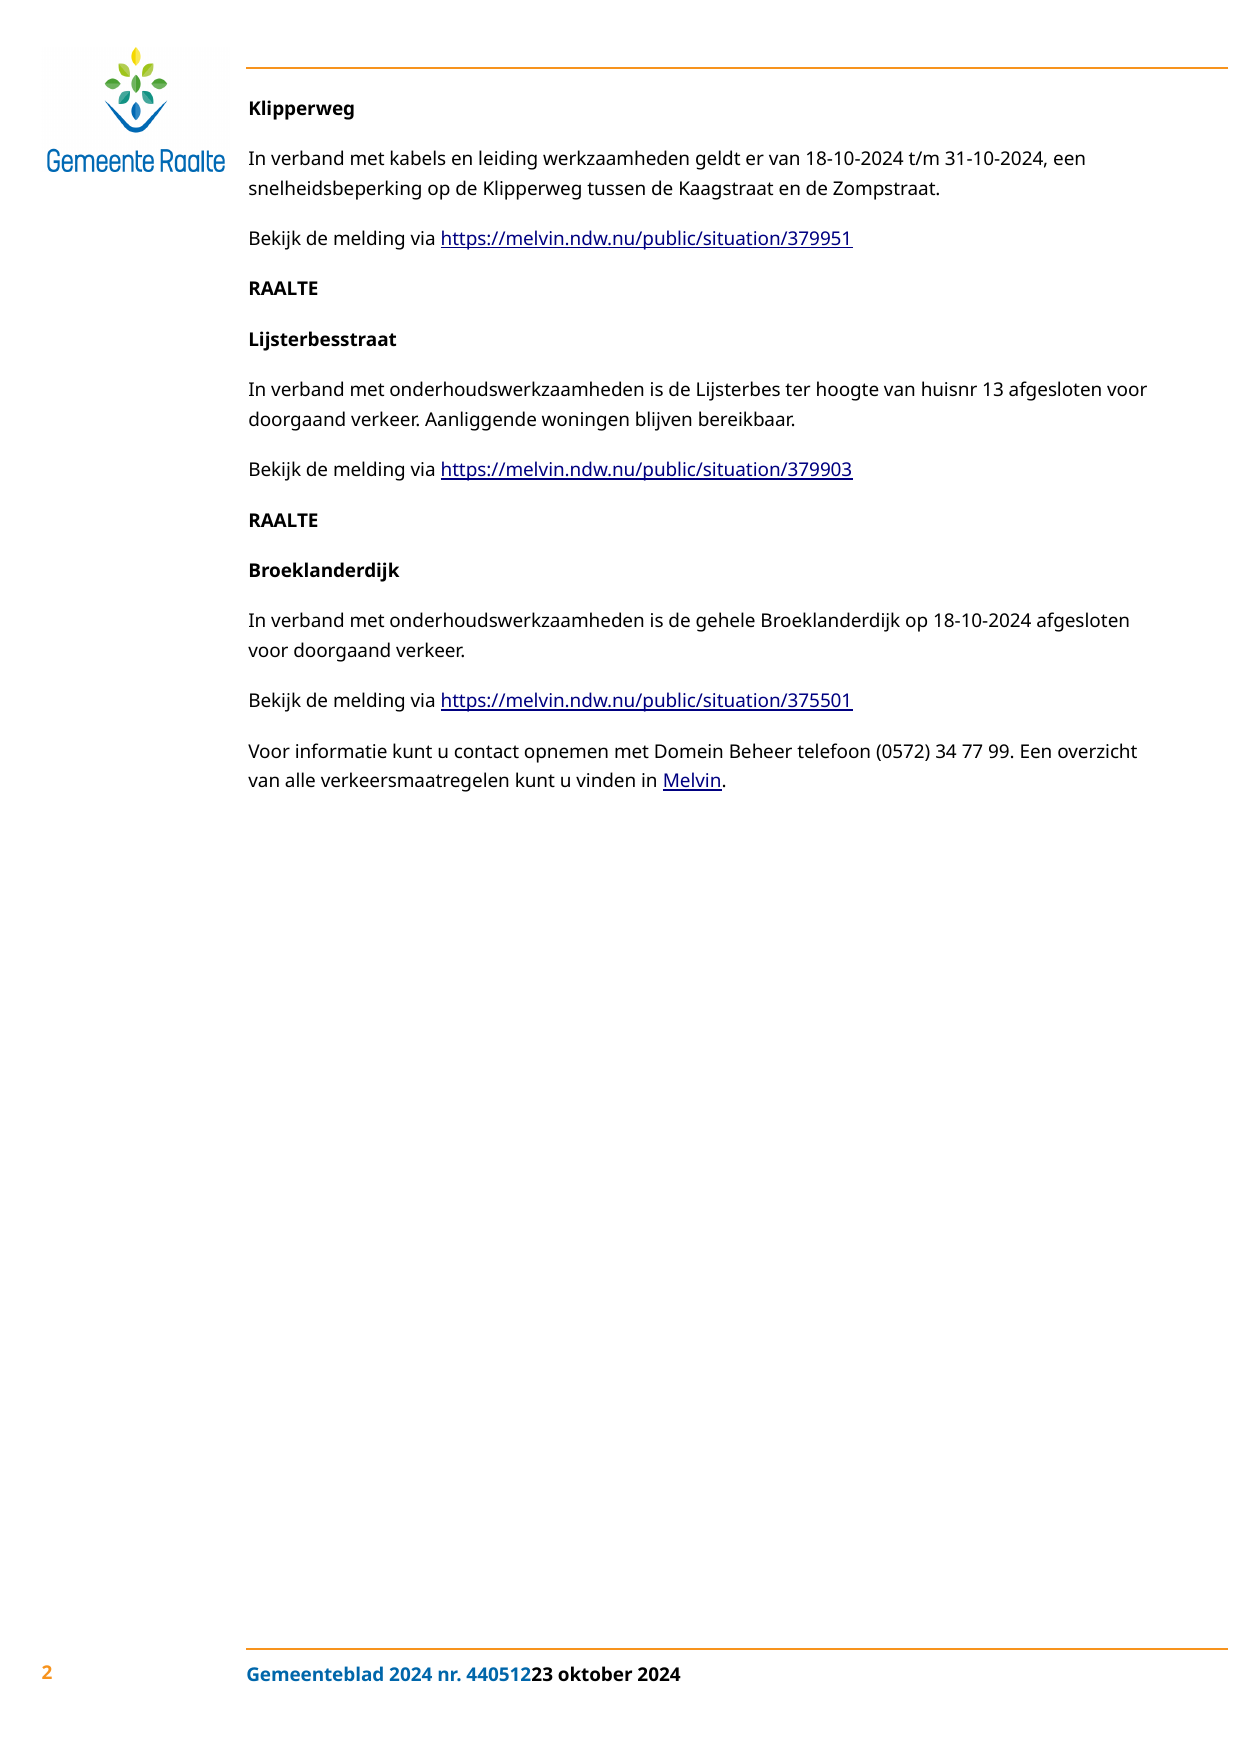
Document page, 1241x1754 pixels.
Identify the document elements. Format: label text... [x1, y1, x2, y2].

text RAALTE [248, 507, 1152, 533]
text Broeklanderdijk [248, 557, 1152, 583]
text Bekijk de melding via https://melvin.ndw.nu/public/situation/379951 [248, 225, 1152, 251]
text In verband met kabels en leiding werkzaamheden geldt er van 18-10-2024 t/m 31-10-2024, een snelheidsbeperking op de Klipperweg tussen de Kaagstraat en de Zompstraat. [248, 145, 1152, 201]
picture [41, 47, 231, 172]
text Bekijk de melding via https://melvin.ndw.nu/public/situation/375501 [248, 688, 1152, 713]
text In verband met onderhoudswerkzaamheden is de Lijsterbes ter hoogte van huisnr 13 afgesloten voor doorgaand verkeer. Aanliggende woningen blijven bereikbaar. [248, 376, 1152, 432]
text Lijsterbesstraat [248, 326, 1152, 352]
text In verband met onderhoudswerkzaamheden is de gehele Broeklanderdijk op 18-10-2024 afgesloten voor doorgaand verkeer. [248, 608, 1152, 663]
text Voor informatie kunt u contact opnemen met Domein Beheer telefoon (0572) 34 77 99. Een overzicht van alle verkeersmaatregelen kunt u vinden in Melvin. [248, 738, 1152, 793]
text RAALTE [248, 276, 1152, 301]
text Bekijk de melding via https://melvin.ndw.nu/public/situation/379903 [248, 456, 1152, 482]
text Klipperweg [248, 95, 1152, 121]
